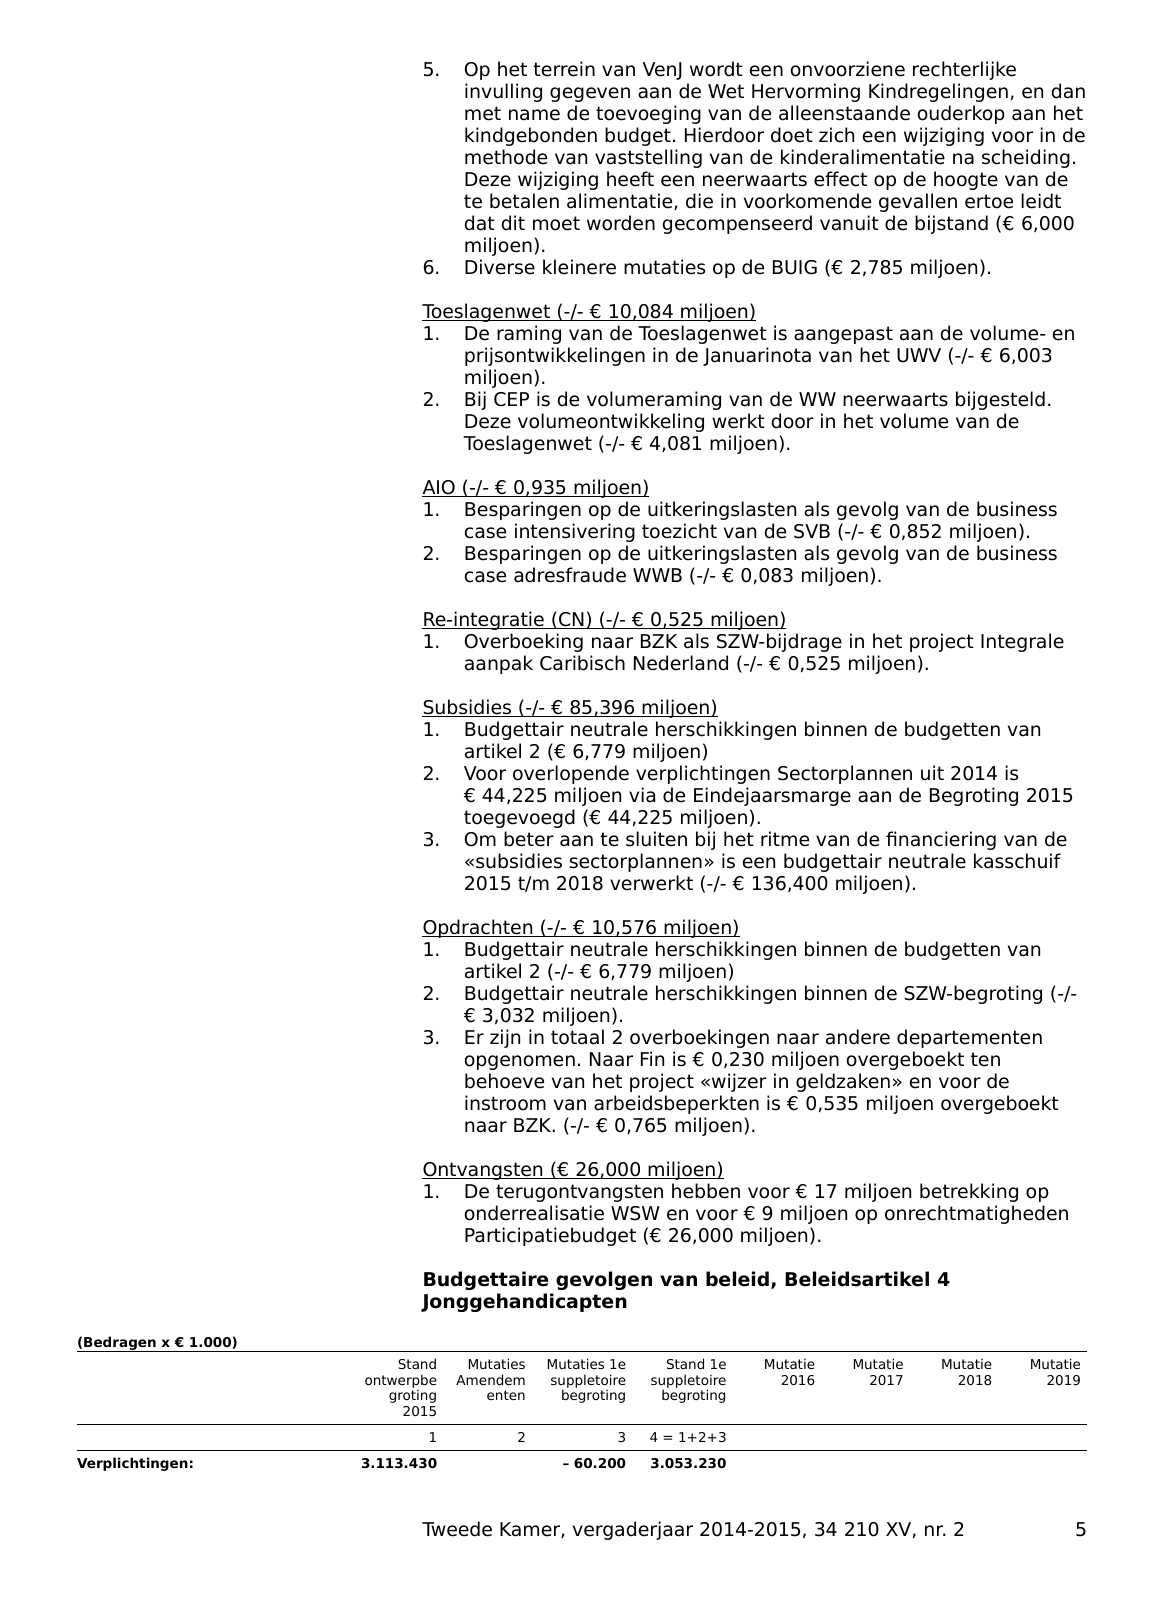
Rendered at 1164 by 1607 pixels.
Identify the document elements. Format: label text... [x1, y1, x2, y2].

table_cell [909, 1451, 998, 1472]
table_cell 3.113.430 [354, 1451, 443, 1472]
subtitle Budgettaire gevolgen van beleid, Beleidsartikel 4 Jonggehandicapten [422, 1269, 1087, 1313]
subtitle Opdrachten (-/- € 10,576 miljoen) [422, 917, 1087, 939]
text 3. Er zijn in totaal 2 overboekingen naar andere departementen opgenomen. Naar Fin is € 0,230 miljoen overgeboekt ten behoeve van het project «wijzer in geldzaken» en voor de instroom van arbeidsbeperkten is € 0,535 miljoen overgeboekt naar BZK. (-/- € 0,765 miljoen). [422, 1027, 1087, 1137]
text 1. Overboeking naar BZK als SZW-bijdrage in het project Integrale aanpak Caribisch Nederland (-/- € 0,525 miljoen). [422, 631, 1087, 675]
text 5. Op het terrein van VenJ wordt een onvoorziene rechterlijke invulling gegeven aan de Wet Hervorming Kindregelingen, en dan met name de toevoeging van de alleenstaande ouderkop aan het kindgebonden budget. Hierdoor doet zich een wijziging voor in de methode van vaststelling van de kinderalimentatie na scheiding. Deze wijziging heeft een neerwaarts effect op de hoogte van de te betalen alimentatie, die in voorkomende gevallen ertoe leidt dat dit moet worden gecompenseerd vanuit de bijstand (€ 6,000 miljoen). [422, 59, 1087, 257]
table_cell [821, 1451, 909, 1472]
table_cell Stand 1e suppletoire begroting [632, 1352, 732, 1424]
subtitle Subsidies (-/- € 85,396 miljoen) [422, 697, 1087, 719]
table_cell Mutaties Amendementen [443, 1352, 531, 1424]
text 2. Besparingen op de uitkeringslasten als gevolg van de business case adresfraude WWB (-/- € 0,083 miljoen). [422, 543, 1087, 587]
subtitle Toeslagenwet (-/- € 10,084 miljoen) [422, 301, 1087, 323]
table_cell [998, 1451, 1087, 1472]
subtitle Ontvangsten (€ 26,000 miljoen) [422, 1159, 1087, 1181]
text 1. Budgettair neutrale herschikkingen binnen de budgetten van artikel 2 (-/- € 6,779 miljoen) [422, 939, 1087, 983]
table_cell Mutatie 2019 [998, 1352, 1087, 1424]
text 2. Bij CEP is de volumeraming van de WW neerwaarts bijgesteld. Deze volumeontwikkeling werkt door in het volume van de Toeslagenwet (-/- € 4,081 miljoen). [422, 389, 1087, 455]
table_cell 3 [531, 1425, 632, 1450]
text 1. De raming van de Toeslagenwet is aangepast aan de volume- en prijsontwikkelingen in de Januarinota van het UWV (-/- € 6,003 miljoen). [422, 323, 1087, 389]
table_cell [998, 1425, 1087, 1450]
table_cell [732, 1451, 821, 1472]
text 1. De terugontvangsten hebben voor € 17 miljoen betrekking op onderrealisatie WSW en voor € 9 miljoen op onrechtmatigheden Participatiebudget (€ 26,000 miljoen). [422, 1181, 1087, 1247]
table_cell 3.053.230 [632, 1451, 732, 1472]
table_cell Verplichtingen: [77, 1451, 354, 1472]
table_cell 1 [354, 1425, 443, 1450]
table_cell 2 [443, 1425, 531, 1450]
text 2. Budgettair neutrale herschikkingen binnen de SZW-begroting (-/- € 3,032 miljoen). [422, 983, 1087, 1027]
table_cell [732, 1425, 821, 1450]
text 1. Besparingen op de uitkeringslasten als gevolg van de business case intensivering toezicht van de SVB (-/- € 0,852 miljoen). [422, 499, 1087, 543]
table_cell Mutatie 2018 [909, 1352, 998, 1424]
table_cell [443, 1451, 531, 1472]
table_cell Mutatie 2017 [821, 1352, 909, 1424]
text 3. Om beter aan te sluiten bij het ritme van de financiering van de «subsidies sectorplannen» is een budgettair neutrale kasschuif 2015 t/m 2018 verwerkt (-/- € 136,400 miljoen). [422, 829, 1087, 895]
table_cell 4 = 1+2+3 [632, 1425, 732, 1450]
table_header (Bedragen x € 1.000) [77, 1335, 1087, 1351]
subtitle Re-integratie (CN) (-/- € 0,525 miljoen) [422, 609, 1087, 631]
table_cell [821, 1425, 909, 1450]
table_cell Stand ontwerpbegroting 2015 [354, 1352, 443, 1424]
table_cell Mutaties 1e suppletoire begroting [531, 1352, 632, 1424]
subtitle AIO (-/- € 0,935 miljoen) [422, 477, 1087, 499]
text 2. Voor overlopende verplichtingen Sectorplannen uit 2014 is € 44,225 miljoen via de Eindejaarsmarge aan de Begroting 2015 toegevoegd (€ 44,225 miljoen). [422, 763, 1087, 829]
table_cell [77, 1425, 354, 1450]
table_cell [77, 1352, 354, 1424]
text 6. Diverse kleinere mutaties op de BUIG (€ 2,785 miljoen). [422, 257, 1087, 279]
text 1. Budgettair neutrale herschikkingen binnen de budgetten van artikel 2 (€ 6,779 miljoen) [422, 719, 1087, 763]
table_cell [909, 1425, 998, 1450]
table_cell Mutatie 2016 [732, 1352, 821, 1424]
table_cell – 60.200 [531, 1451, 632, 1472]
